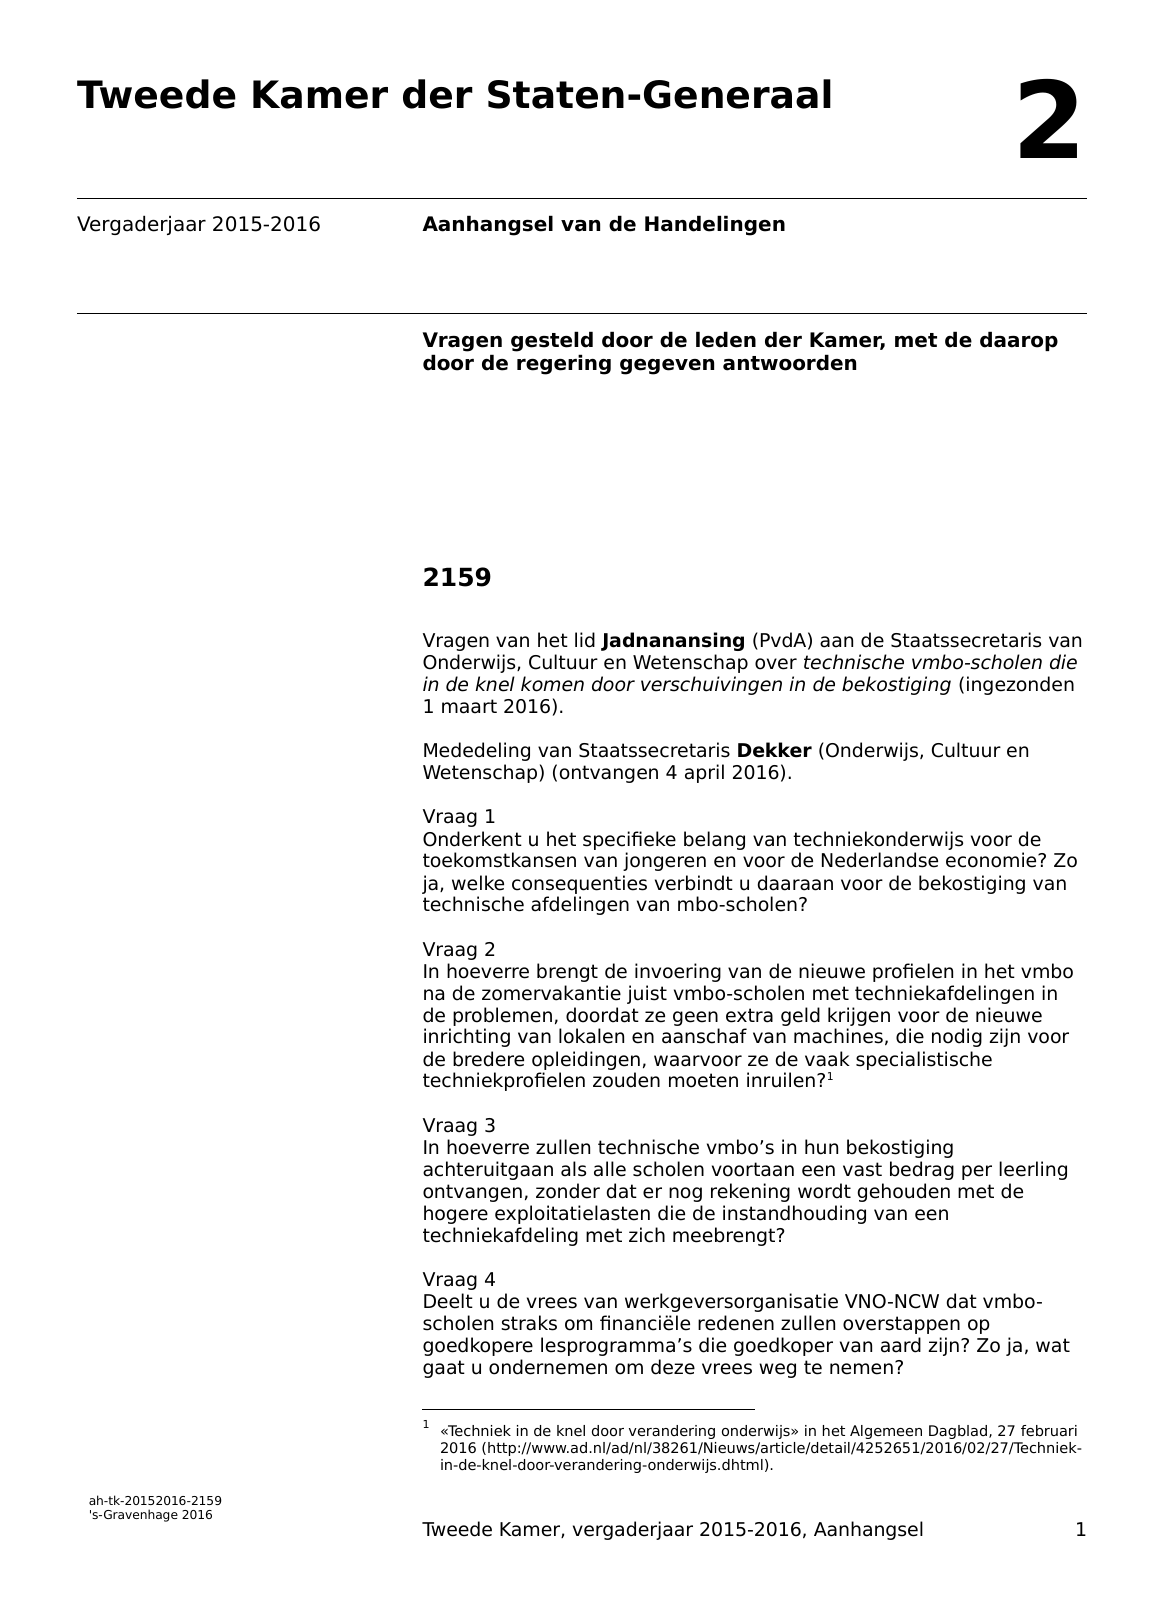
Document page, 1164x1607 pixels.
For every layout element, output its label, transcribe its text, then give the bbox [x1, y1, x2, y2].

table_cell Aanhangsel van de Handelingen [422, 199, 1087, 313]
table_cell [77, 314, 422, 375]
table_header Tweede Kamer der Staten-Generaal [77, 59, 886, 198]
text Vraag 2 [422, 938, 1087, 961]
text Vraag 1 [422, 806, 1087, 828]
text Deelt u de vrees van werkgeversorganisatie VNO-NCW dat vmbo-scholen straks om financiële redenen zullen overstappen op goedkopere lesprogramma’s die goedkoper van aard zijn? Zo ja, wat gaat u ondernemen om deze vrees weg te nemen? [422, 1291, 1087, 1378]
text ah-tk-20152016-2159 [88, 1494, 323, 1508]
text In hoeverre brengt de invoering van de nieuwe profielen in het vmbo na de zomervakantie juist vmbo-scholen met techniekafdelingen in de problemen, doordat ze geen extra geld krijgen voor de nieuwe inrichting van lokalen en aanschaf van machines, die nodig zijn voor de bredere opleidingen, waarvoor ze de vaak specialistische techniekprofielen zouden moeten inruilen? [422, 961, 1087, 1092]
text Mededeling van Staatssecretaris Dekker (Onderwijs, Cultuur en Wetenschap) (ontvangen 4 april 2016). [422, 740, 1087, 784]
text 2159 [422, 563, 1087, 592]
text In hoeverre zullen technische vmbo’s in hun bekostiging achteruitgaan als alle scholen voortaan een vast bedrag per leerling ontvangen, zonder dat er nog rekening wordt gehouden met de hogere exploitatielasten die de instandhouding van een techniekafdeling met zich meebrengt? [422, 1137, 1087, 1246]
text Vraag 3 [422, 1114, 1087, 1137]
text «Techniek in de knel door verandering onderwijs» in het Algemeen Dagblad, 27 februari 2016 (http://www.ad.nl/ad/nl/38261/Nieuws/article/detail/4252651/2016/02/27/Techniek-in-de-knel-door-verandering-onderwijs.dhtml). [422, 1418, 1087, 1474]
table_cell Vergaderjaar 2015-2016 [77, 199, 422, 313]
text Onderkent u het specifieke belang van techniekonderwijs voor de toekomstkansen van jongeren en voor de Nederlandse economie? Zo ja, welke consequenties verbindt u daaraan voor de bekostiging van technische afdelingen van mbo-scholen? [422, 828, 1087, 916]
text Vragen van het lid Jadnanansing (PvdA) aan de Staatssecretaris van Onderwijs, Cultuur en Wetenschap over technische vmbo-scholen die in de knel komen door verschuivingen in de bekostiging (ingezonden 1 maart 2016). [422, 630, 1087, 718]
text 's-Gravenhage 2016 [88, 1508, 323, 1522]
table_header 2 [886, 59, 1087, 198]
text Vraag 4 [422, 1269, 1087, 1291]
table_cell Vragen gesteld door de leden der Kamer, met de daarop door de regering gegeven antwoorden [422, 314, 1087, 375]
